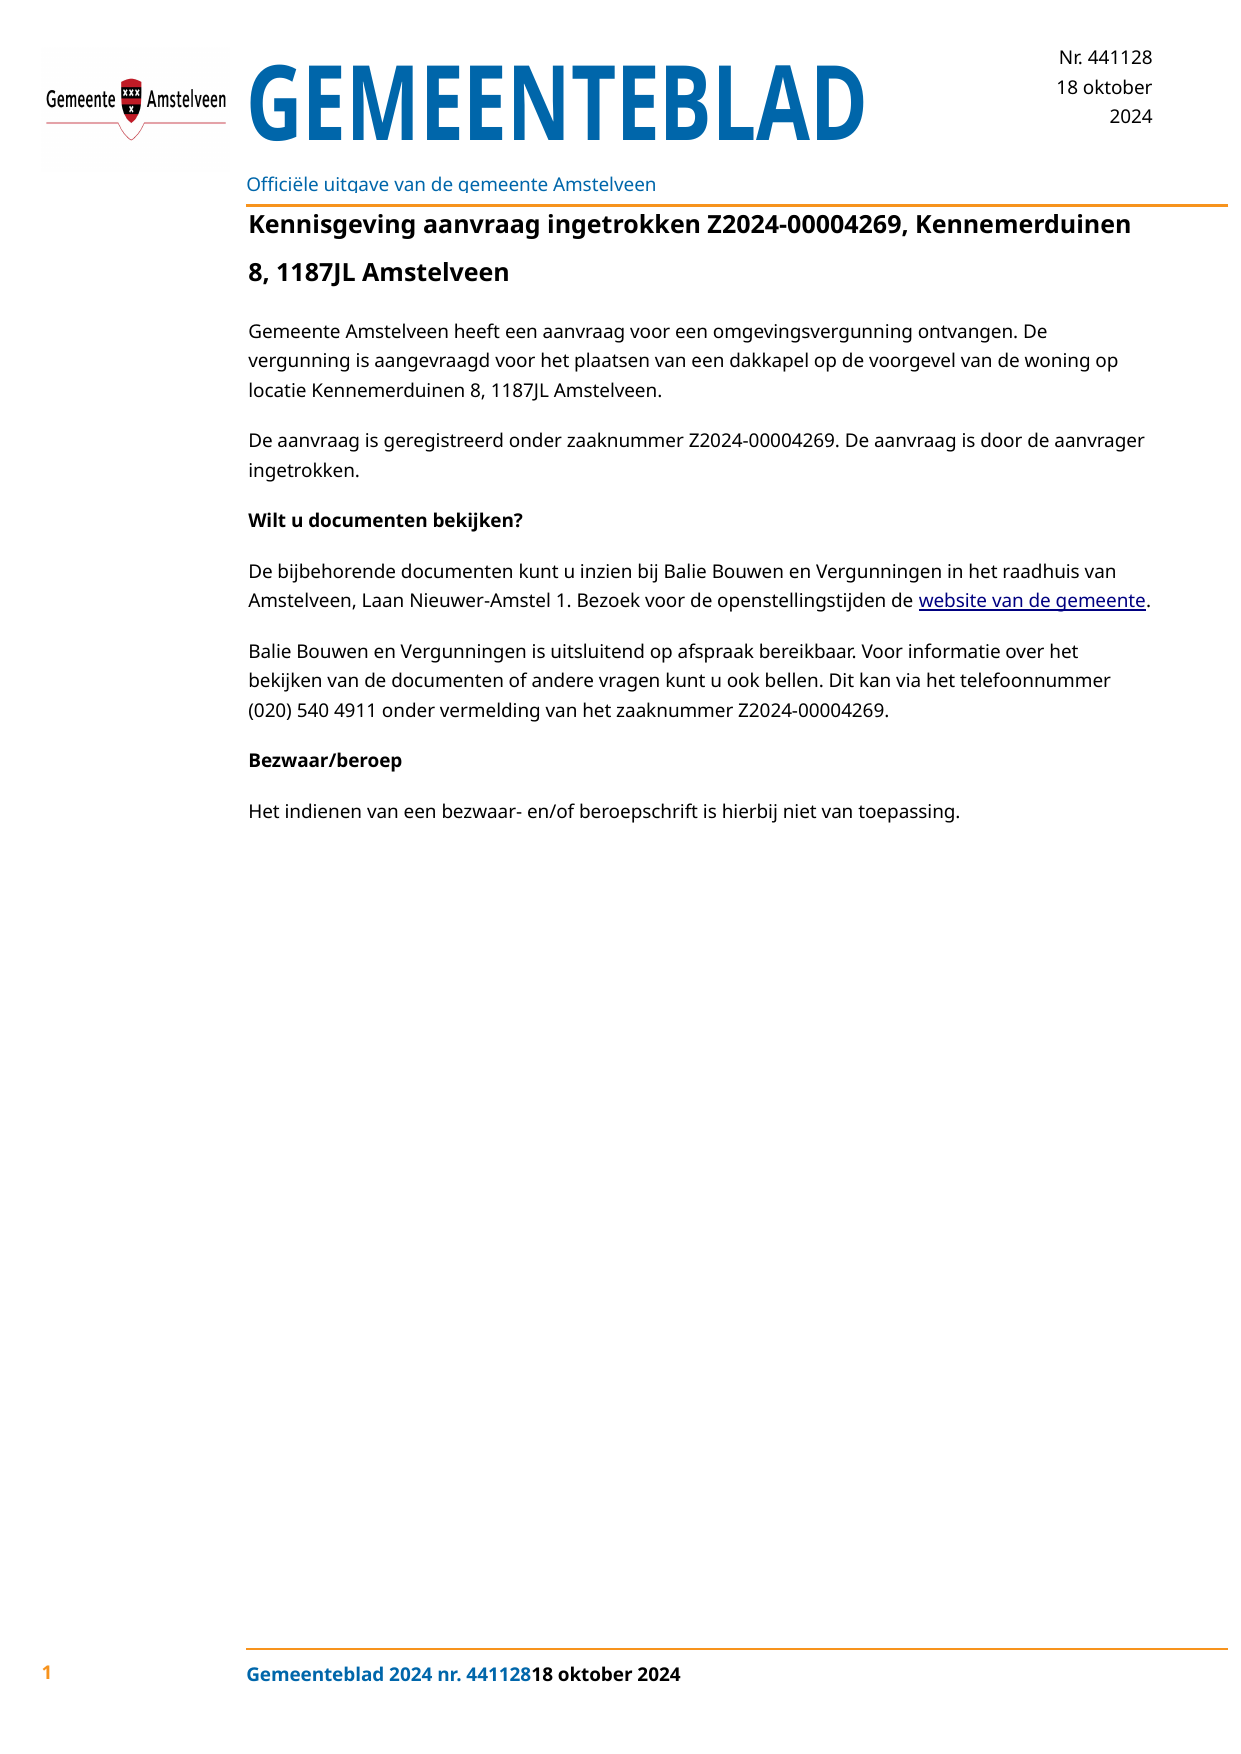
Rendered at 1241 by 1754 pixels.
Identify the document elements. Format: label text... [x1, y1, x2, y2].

text Kennisgeving aanvraag ingetrokken Z2024-00004269, Kennemerduinen 8, 1187JL Amstelveen [248, 207, 1152, 288]
text Wilt u documenten bekijken? [248, 507, 1152, 533]
picture [41, 47, 231, 172]
text De bijbehorende documenten kunt u inzien bij Balie Bouwen en Vergunningen in het raadhuis van Amstelveen, Laan Nieuwer-Amstel 1. Bezoek voor de openstellingstijden de website van de gemeente. [248, 558, 1152, 613]
text Bezwaar/beroep [248, 747, 1152, 773]
text Het indienen van een bezwaar- en/of beroepschrift is hierbij niet van toepassing. [248, 798, 1152, 824]
text Gemeente Amstelveen heeft een aanvraag voor een omgevingsvergunning ontvangen. De vergunning is aangevraagd voor het plaatsen van een dakkapel op de voorgevel van de woning op locatie Kennemerduinen 8, 1187JL Amstelveen. [248, 318, 1152, 403]
text De aanvraag is geregistreerd onder zaaknummer Z2024-00004269. De aanvraag is door de aanvrager ingetrokken. [248, 427, 1152, 483]
text Balie Bouwen en Vergunningen is uitsluitend op afspraak bereikbaar. Voor informatie over het bekijken van de documenten of andere vragen kunt u ook bellen. Dit kan via het telefoonnummer (020) 540 4911 onder vermelding van het zaaknummer Z2024-00004269. [248, 638, 1152, 723]
